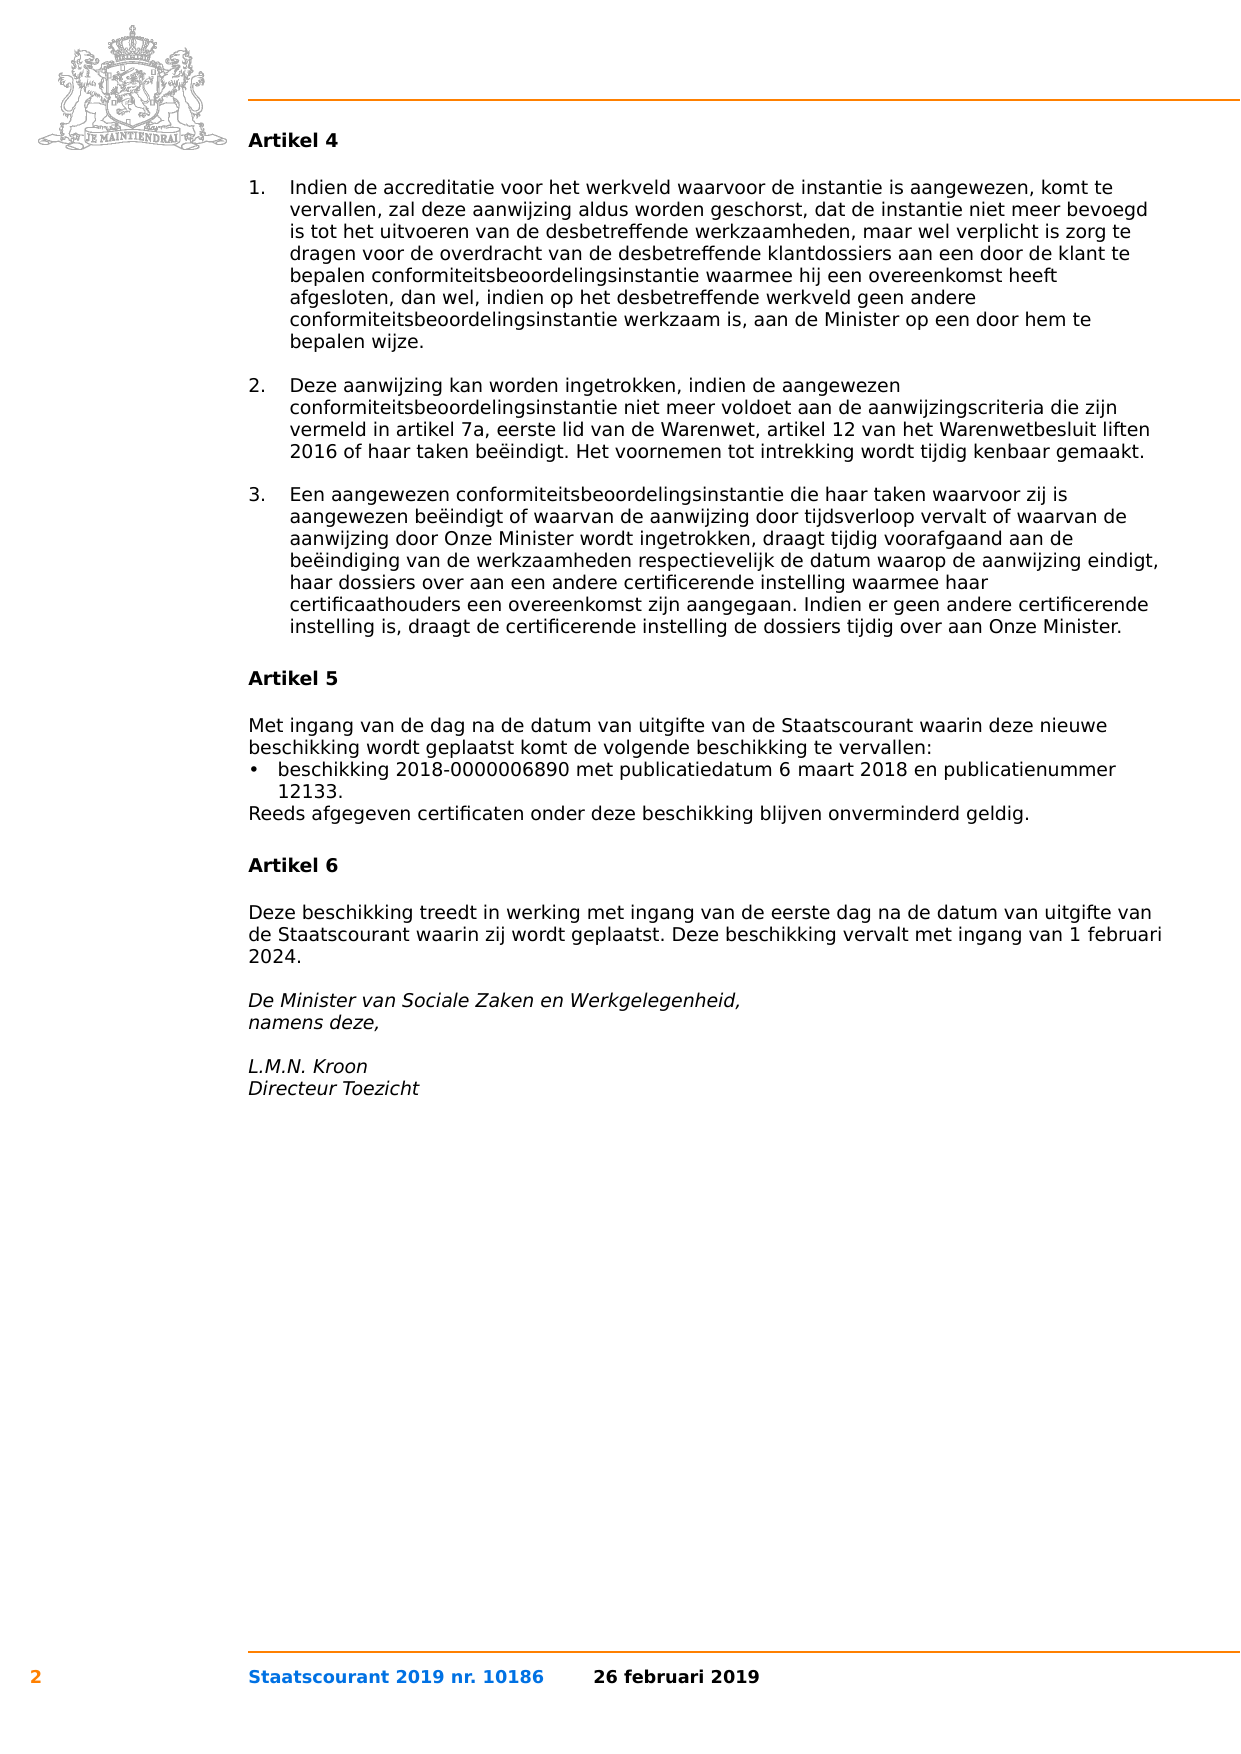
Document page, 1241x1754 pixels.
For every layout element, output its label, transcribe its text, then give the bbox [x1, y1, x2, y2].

subtitle Artikel 5 [248, 668, 1163, 690]
text Deze beschikking treedt in werking met ingang van de eerste dag na de datum van uitgifte van de Staatscourant waarin zij wordt geplaatst. Deze beschikking vervalt met ingang van 1 februari 2024. [248, 902, 1163, 968]
picture [38, 25, 227, 150]
text Reeds afgegeven certificaten onder deze beschikking blijven onverminderd geldig. [248, 803, 1163, 825]
subtitle Artikel 4 [248, 130, 1163, 152]
text • beschikking 2018-0000006890 met publicatiedatum 6 maart 2018 en publicatienummer 12133. [248, 759, 1163, 803]
subtitle Artikel 6 [248, 855, 1163, 877]
text 1. Indien de accreditatie voor het werkveld waarvoor de instantie is aangewezen, komt te vervallen, zal deze aanwijzing aldus worden geschorst, dat de instantie niet meer bevoegd is tot het uitvoeren van de desbetreffende werkzaamheden, maar wel verplicht is zorg te dragen voor de overdracht van de desbetreffende klantdossiers aan een door de klant te bepalen conformiteitsbeoordelingsinstantie waarmee hij een overeenkomst heeft afgesloten, dan wel, indien op het desbetreffende werkveld geen andere conformiteitsbeoordelingsinstantie werkzaam is, aan de Minister op een door hem te bepalen wijze. [248, 177, 1163, 353]
text Met ingang van de dag na de datum van uitgifte van de Staatscourant waarin deze nieuwe beschikking wordt geplaatst komt de volgende beschikking te vervallen: [248, 715, 1163, 759]
text 2. Deze aanwijzing kan worden ingetrokken, indien de aangewezen conformiteitsbeoordelingsinstantie niet meer voldoet aan de aanwijzingscriteria die zijn vermeld in artikel 7a, eerste lid van de Warenwet, artikel 12 van het Warenwetbesluit liften 2016 of haar taken beëindigt. Het voornemen tot intrekking wordt tijdig kenbaar gemaakt. [248, 374, 1163, 462]
text 3. Een aangewezen conformiteitsbeoordelingsinstantie die haar taken waarvoor zij is aangewezen beëindigt of waarvan de aanwijzing door tijdsverloop vervalt of waarvan de aanwijzing door Onze Minister wordt ingetrokken, draagt tijdig voorafgaand aan de beëindiging van de werkzaamheden respectievelijk de datum waarop de aanwijzing eindigt, haar dossiers over aan een andere certificerende instelling waarmee haar certificaathouders een overeenkomst zijn aangegaan. Indien er geen andere certificerende instelling is, draagt de certificerende instelling de dossiers tijdig over aan Onze Minister. [248, 484, 1163, 638]
text De Minister van Sociale Zaken en Werkgelegenheid, namens deze, L.M.N. Kroon Directeur Toezicht [248, 990, 1163, 1100]
